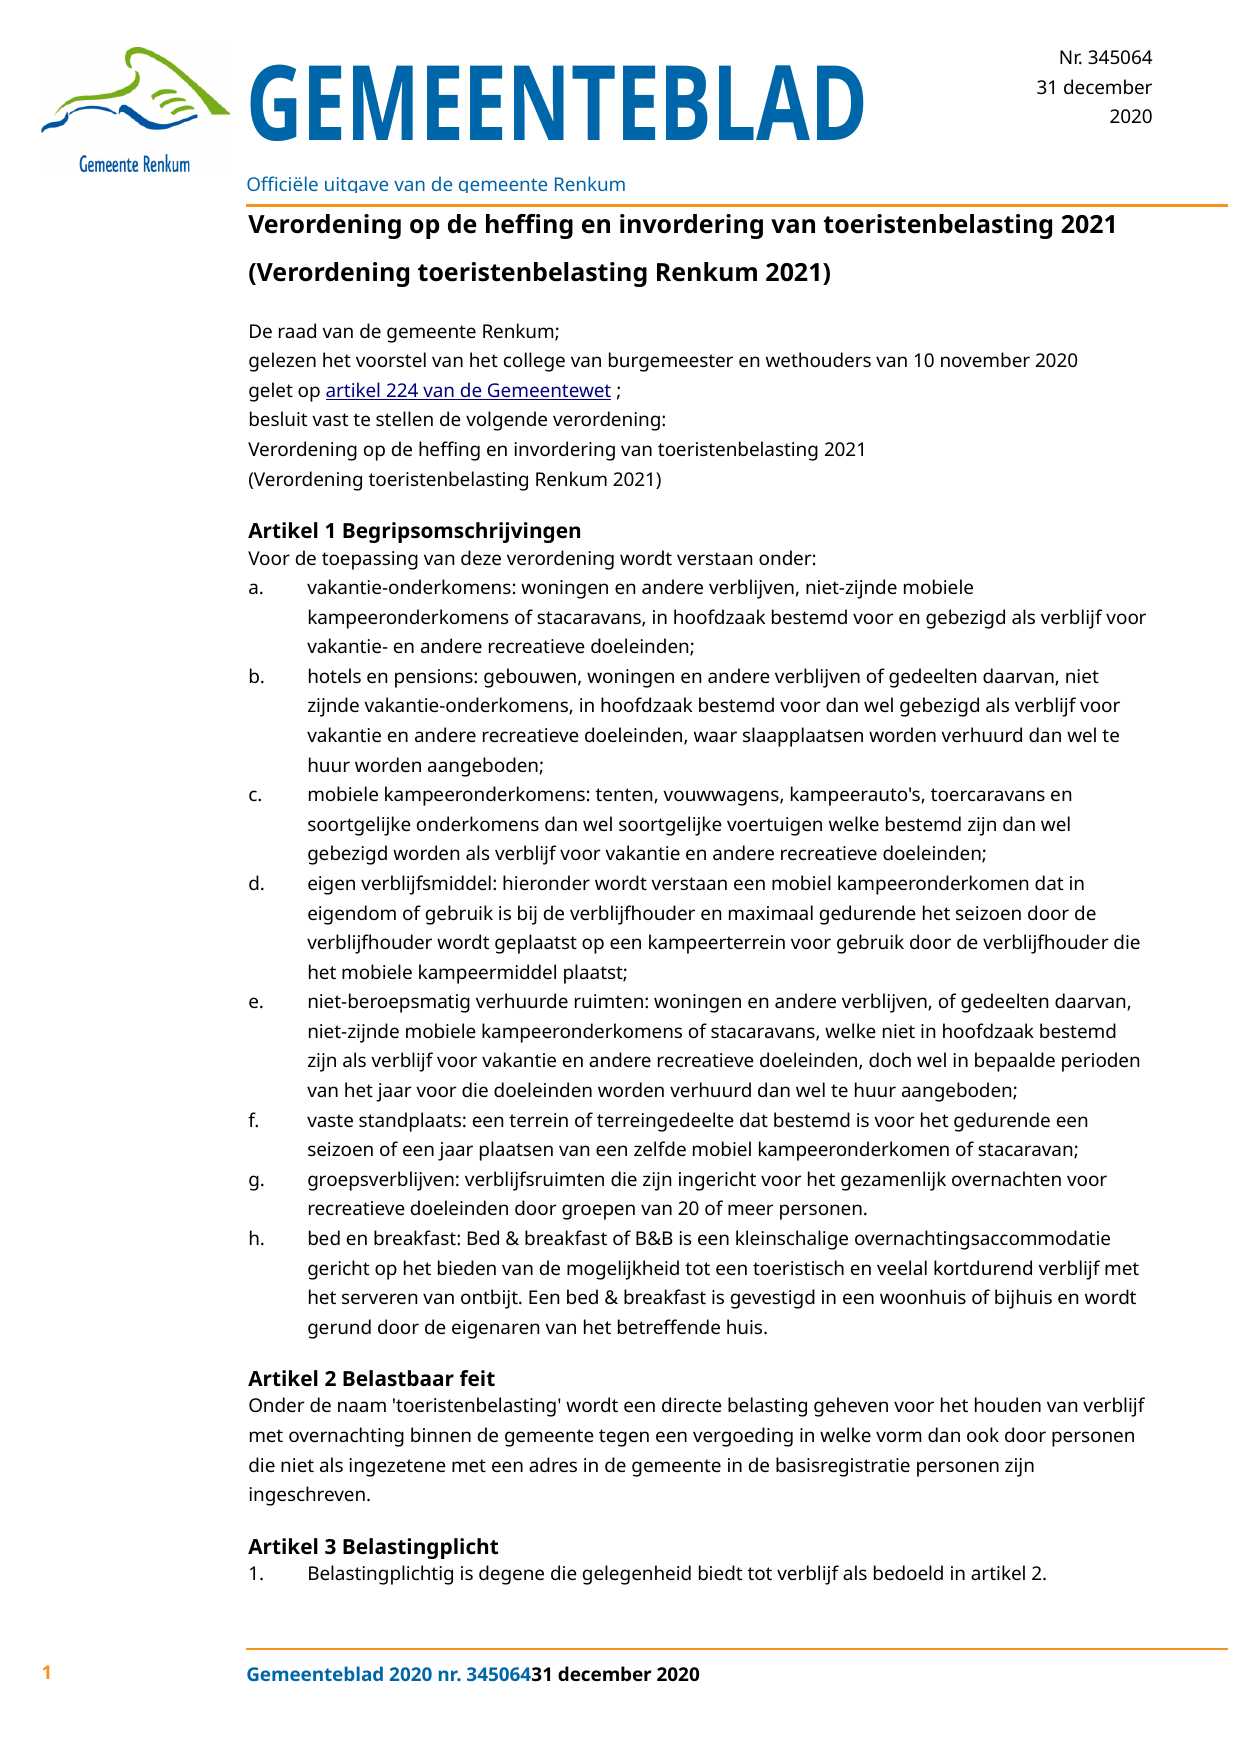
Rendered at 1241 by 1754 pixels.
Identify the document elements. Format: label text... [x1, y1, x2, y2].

text gelezen het voorstel van het college van burgemeester en wethouders van 10 november 2020 [248, 347, 1152, 373]
list vakantie-onderkomens: woningen en andere verblijven, niet-zijnde mobiele kampeeronderkomens of stacaravans, in hoofdzaak bestemd voor en gebezigd als verblijf voor vakantie- en andere recreatieve doeleinden; [248, 574, 1152, 659]
text Onder de naam 'toeristenbelasting' wordt een directe belasting geheven voor het houden van verblijf met overnachting binnen de gemeente tegen een vergoeding in welke vorm dan ook door personen die niet als ingezetene met een adres in de gemeente in de basisregistratie personen zijn ingeschreven. [248, 1393, 1152, 1507]
list eigen verblijfsmiddel: hieronder wordt verstaan een mobiel kampeeronderkomen dat in eigendom of gebruik is bij de verblijfhouder en maximaal gedurende het seizoen door de verblijfhouder wordt geplaatst op een kampeerterrein voor gebruik door de verblijfhouder die het mobiele kampeermiddel plaatst; [248, 870, 1152, 984]
list hotels en pensions: gebouwen, woningen en andere verblijven of gedeelten daarvan, niet zijnde vakantie-onderkomens, in hoofdzaak bestemd voor dan wel gebezigd als verblijf voor vakantie en andere recreatieve doeleinden, waar slaapplaatsen worden verhuurd dan wel te huur worden aangeboden; [248, 663, 1152, 777]
list niet-beroepsmatig verhuurde ruimten: woningen en andere verblijven, of gedeelten daarvan, niet-zijnde mobiele kampeeronderkomens of stacaravans, welke niet in hoofdzaak bestemd zijn als verblijf voor vakantie en andere recreatieve doeleinden, doch wel in bepaalde perioden van het jaar voor die doeleinden worden verhuurd dan wel te huur aangeboden; [248, 988, 1152, 1103]
text De raad van de gemeente Renkum; [248, 318, 1152, 344]
text besluit vast te stellen de volgende verordening: [248, 407, 1152, 432]
text Voor de toepassing van deze verordening wordt verstaan onder: [248, 545, 1152, 570]
list groepsverblijven: verblijfsruimten die zijn ingericht voor het gezamenlijk overnachten voor recreatieve doeleinden door groepen van 20 of meer personen. [248, 1166, 1152, 1221]
text Verordening op de heffing en invordering van toeristenbelasting 2021 [248, 436, 1152, 462]
list mobiele kampeeronderkomens: tenten, vouwwagens, kampeerauto's, toercaravans en soortgelijke onderkomens dan wel soortgelijke voertuigen welke bestemd zijn dan wel gebezigd worden als verblijf voor vakantie en andere recreatieve doeleinden; [248, 781, 1152, 866]
picture [41, 47, 231, 172]
text Verordening op de heffing en invordering van toeristenbelasting 2021 (Verordening toeristenbelasting Renkum 2021) [248, 207, 1152, 288]
list Belastingplichtig is degene die gelegenheid biedt tot verblijf als bedoeld in artikel 2. [248, 1560, 1152, 1586]
text Artikel 1 Begripsomschrijvingen [248, 516, 1152, 545]
list vaste standplaats: een terrein of terreingedeelte dat bestemd is voor het gedurende een seizoen of een jaar plaatsen van een zelfde mobiel kampeeronderkomen of stacaravan; [248, 1107, 1152, 1162]
text gelet op artikel 224 van de Gemeentewet ; [248, 377, 1152, 403]
text Artikel 2 Belastbaar feit [248, 1364, 1152, 1393]
list bed en breakfast: Bed & breakfast of B&B is een kleinschalige overnachtingsaccommodatie gericht op het bieden van de mogelijkheid tot een toeristisch en veelal kortdurend verblijf met het serveren van ontbijt. Een bed & breakfast is gevestigd in een woonhuis of bijhuis en wordt gerund door de eigenaren van het betreffende huis. [248, 1225, 1152, 1339]
text (Verordening toeristenbelasting Renkum 2021) [248, 466, 1152, 492]
text Artikel 3 Belastingplicht [248, 1532, 1152, 1560]
